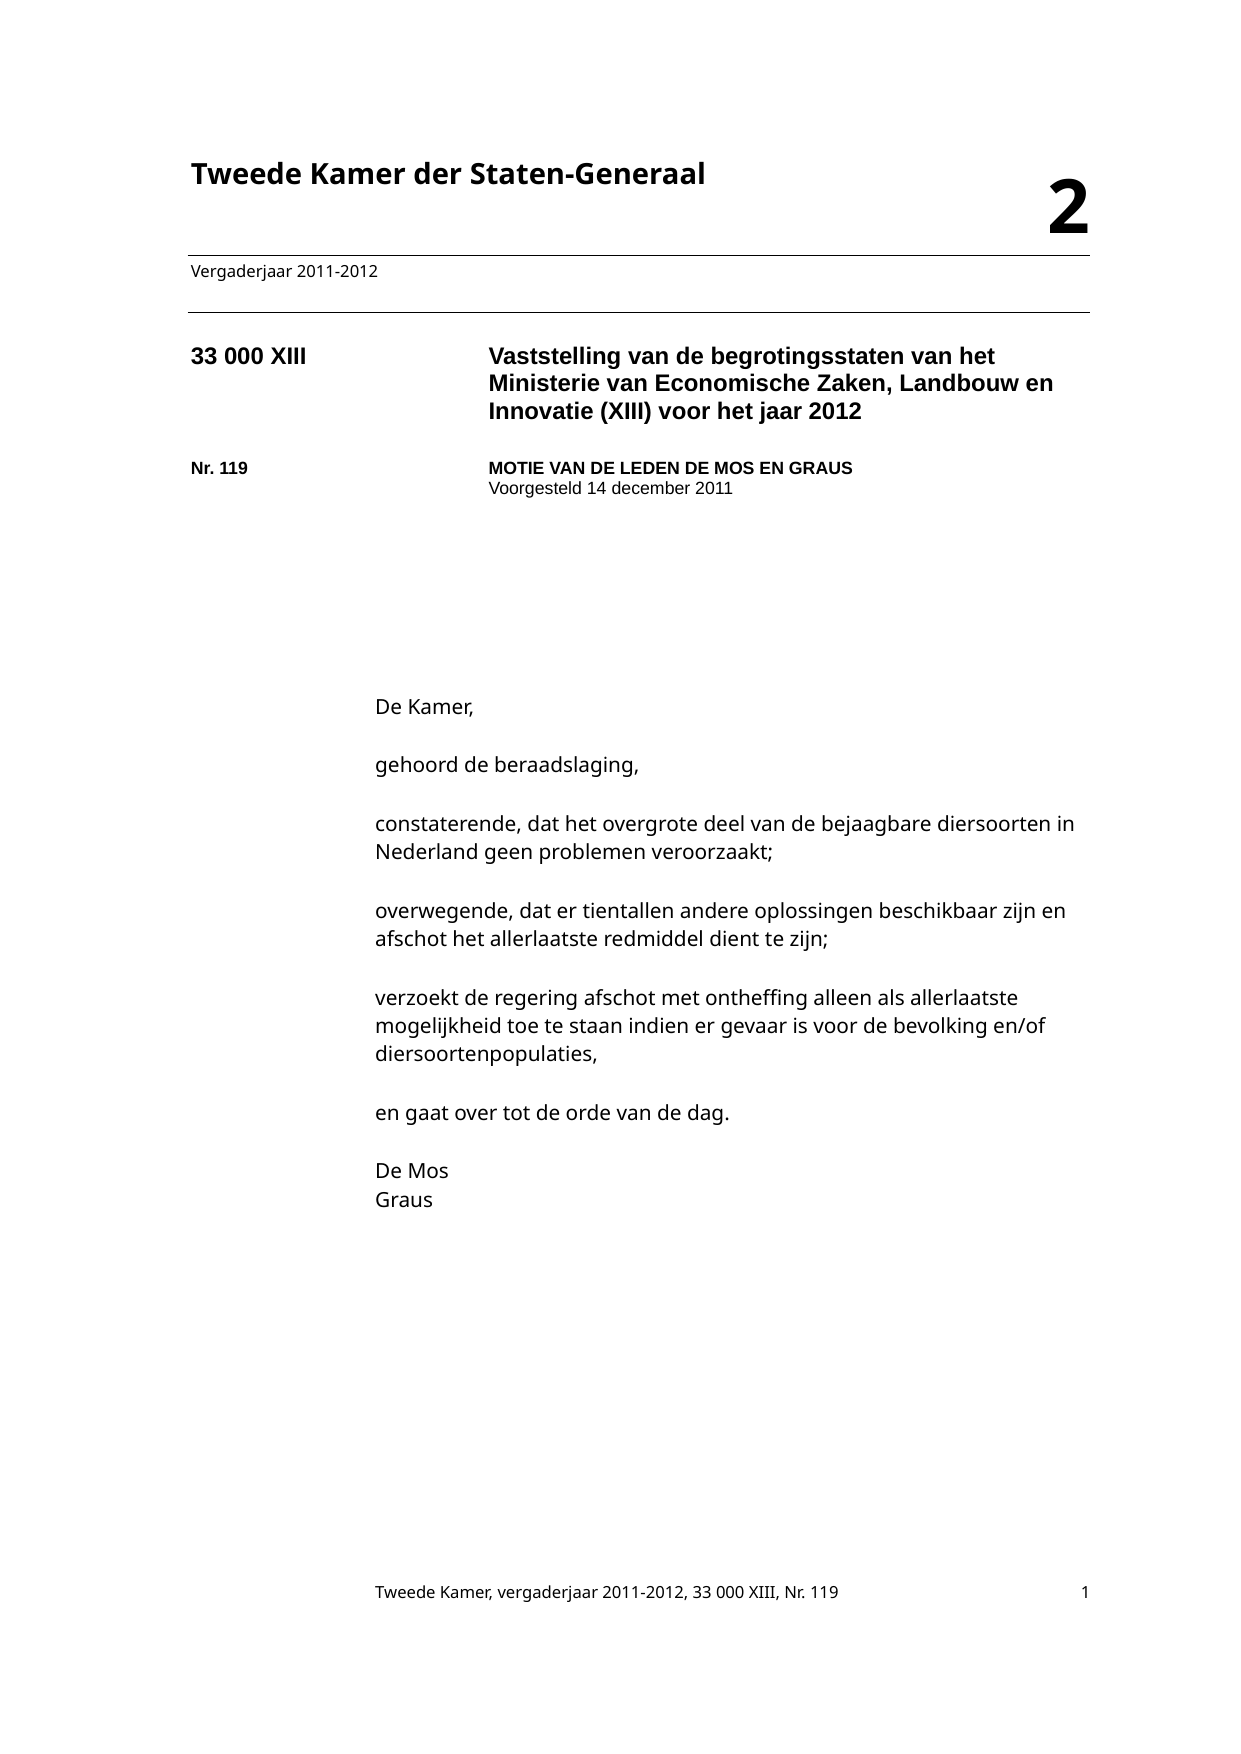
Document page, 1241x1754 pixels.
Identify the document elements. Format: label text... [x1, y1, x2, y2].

text De Kamer, [375, 692, 1090, 721]
text verzoekt de regering afschot met ontheffing alleen als allerlaatste mogelijkheid toe te staan indien er gevaar is voor de bevolking en/of diersoortenpopulaties, [375, 983, 1090, 1068]
table_cell [485, 256, 1090, 312]
table_cell [485, 313, 1090, 339]
table_cell Vergaderjaar 2011-2012 [188, 256, 485, 312]
text gehoord de beraadslaging, [375, 751, 1090, 779]
table_header 2 [910, 150, 1090, 255]
table_header Tweede Kamer der Staten-Generaal [188, 150, 909, 255]
table_cell Vaststelling van de begrotingsstaten van het Ministerie van Economische Zaken, Landbouw en Innovatie (XIII) voor het jaar 2012 [485, 339, 1090, 454]
table_cell Nr. 119 [188, 455, 485, 573]
table_cell [188, 313, 485, 339]
text constaterende, dat het overgrote deel van de bejaagbare diersoorten in Nederland geen problemen veroorzaakt; [375, 809, 1090, 866]
text overwegende, dat er tientallen andere oplossingen beschikbaar zijn en afschot het allerlaatste redmiddel dient te zijn; [375, 896, 1090, 953]
table_cell MOTIE VAN DE LEDEN DE MOS EN GRAUS Voorgesteld 14 december 2011 [485, 455, 1090, 573]
table_cell 33 000 XIII [188, 339, 485, 454]
text De Mos [375, 1156, 1090, 1185]
text en gaat over tot de orde van de dag. [375, 1098, 1090, 1126]
text Graus [375, 1185, 1090, 1213]
